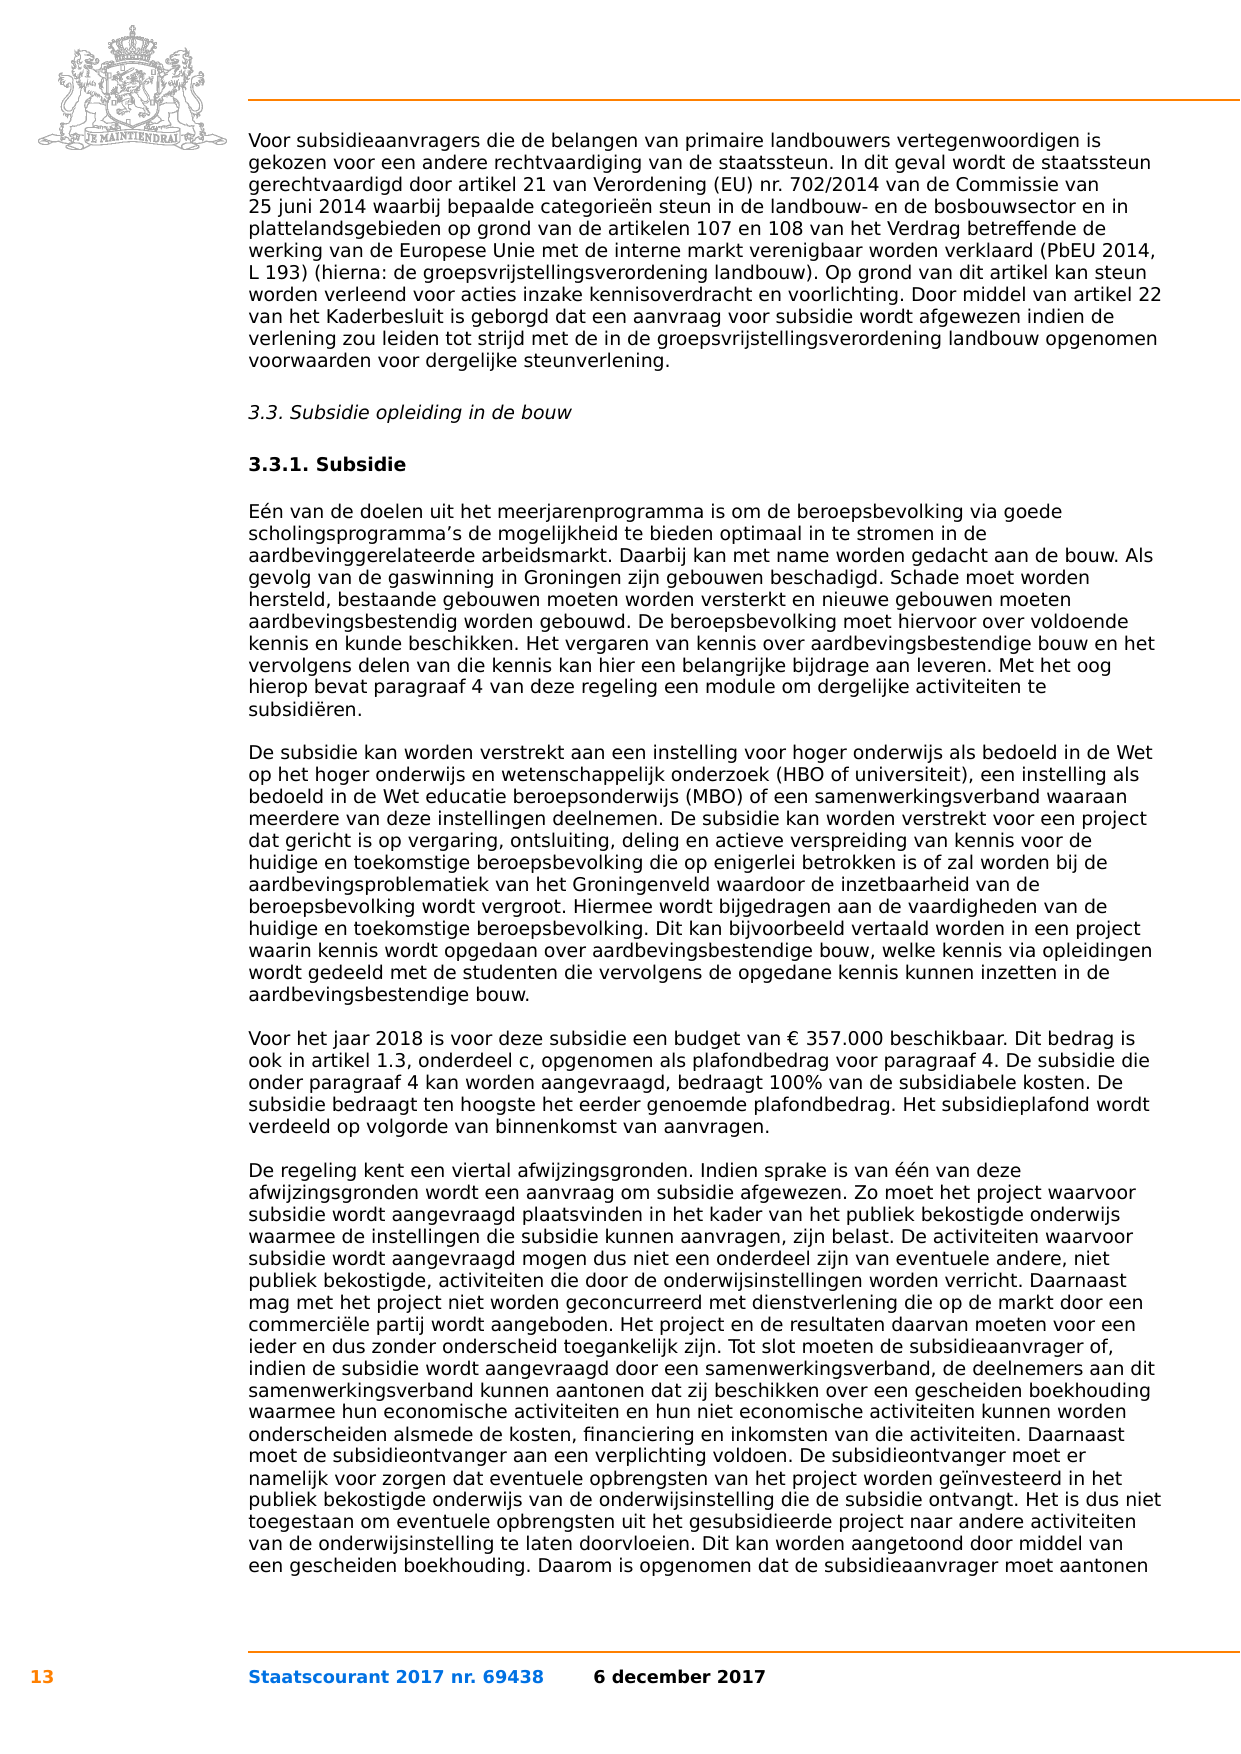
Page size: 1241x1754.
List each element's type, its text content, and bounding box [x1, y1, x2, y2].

picture [38, 25, 227, 150]
text Eén van de doelen uit het meerjarenprogramma is om de beroepsbevolking via goede scholingsprogramma’s de mogelijkheid te bieden optimaal in te stromen in de aardbevinggerelateerde arbeidsmarkt. Daarbij kan met name worden gedacht aan de bouw. Als gevolg van de gaswinning in Groningen zijn gebouwen beschadigd. Schade moet worden hersteld, bestaande gebouwen moeten worden versterkt en nieuwe gebouwen moeten aardbevingsbestendig worden gebouwd. De beroepsbevolking moet hiervoor over voldoende kennis en kunde beschikken. Het vergaren van kennis over aardbevingsbestendige bouw en het vervolgens delen van die kennis kan hier een belangrijke bijdrage aan leveren. Met het oog hierop bevat paragraaf 4 van deze regeling een module om dergelijke activiteiten te subsidiëren. [248, 501, 1163, 720]
text De subsidie kan worden verstrekt aan een instelling voor hoger onderwijs als bedoeld in de Wet op het hoger onderwijs en wetenschappelijk onderzoek (HBO of universiteit), een instelling als bedoeld in de Wet educatie beroepsonderwijs (MBO) of een samenwerkingsverband waaraan meerdere van deze instellingen deelnemen. De subsidie kan worden verstrekt voor een project dat gericht is op vergaring, ontsluiting, deling en actieve verspreiding van kennis voor de huidige en toekomstige beroepsbevolking die op enigerlei betrokken is of zal worden bij de aardbevingsproblematiek van het Groningenveld waardoor de inzetbaarheid van de beroepsbevolking wordt vergroot. Hiermee wordt bijgedragen aan de vaardigheden van de huidige en toekomstige beroepsbevolking. Dit kan bijvoorbeeld vertaald worden in een project waarin kennis wordt opgedaan over aardbevingsbestendige bouw, welke kennis via opleidingen wordt gedeeld met de studenten die vervolgens de opgedane kennis kunnen inzetten in de aardbevingsbestendige bouw. [248, 742, 1163, 1006]
text Voor het jaar 2018 is voor deze subsidie een budget van € 357.000 beschikbaar. Dit bedrag is ook in artikel 1.3, onderdeel c, opgenomen als plafondbedrag voor paragraaf 4. De subsidie die onder paragraaf 4 kan worden aangevraagd, bedraagt 100% van de subsidiabele kosten. De subsidie bedraagt ten hoogste het eerder genoemde plafondbedrag. Het subsidieplafond wordt verdeeld op volgorde van binnenkomst van aanvragen. [248, 1028, 1163, 1138]
subtitle 3.3.1. Subsidie [248, 454, 1163, 476]
text De regeling kent een viertal afwijzingsgronden. Indien sprake is van één van deze afwijzingsgronden wordt een aanvraag om subsidie afgewezen. Zo moet het project waarvoor subsidie wordt aangevraagd plaatsvinden in het kader van het publiek bekostigde onderwijs waarmee de instellingen die subsidie kunnen aanvragen, zijn belast. De activiteiten waarvoor subsidie wordt aangevraagd mogen dus niet een onderdeel zijn van eventuele andere, niet publiek bekostigde, activiteiten die door de onderwijsinstellingen worden verricht. Daarnaast mag met het project niet worden geconcurreerd met dienstverlening die op de markt door een commerciële partij wordt aangeboden. Het project en de resultaten daarvan moeten voor een ieder en dus zonder onderscheid toegankelijk zijn. Tot slot moeten de subsidieaanvrager of, indien de subsidie wordt aangevraagd door een samenwerkingsverband, de deelnemers aan dit samenwerkingsverband kunnen aantonen dat zij beschikken over een gescheiden boekhouding waarmee hun economische activiteiten en hun niet economische activiteiten kunnen worden onderscheiden alsmede de kosten, financiering en inkomsten van die activiteiten. Daarnaast moet de subsidieontvanger aan een verplichting voldoen. De subsidieontvanger moet er namelijk voor zorgen dat eventuele opbrengsten van het project worden geïnvesteerd in het publiek bekostigde onderwijs van de onderwijsinstelling die de subsidie ontvangt. Het is dus niet toegestaan om eventuele opbrengsten uit het gesubsidieerde project naar andere activiteiten van de onderwijsinstelling te laten doorvloeien. Dit kan worden aangetoond door middel van een gescheiden boekhouding. Daarom is opgenomen dat de subsidieaanvrager moet aantonen [248, 1160, 1163, 1577]
subtitle 3.3. Subsidie opleiding in de bouw [248, 402, 1163, 424]
text Voor subsidieaanvragers die de belangen van primaire landbouwers vertegenwoordigen is gekozen voor een andere rechtvaardiging van de staatssteun. In dit geval wordt de staatssteun gerechtvaardigd door artikel 21 van Verordening (EU) nr. 702/2014 van de Commissie van 25 juni 2014 waarbij bepaalde categorieën steun in de landbouw- en de bosbouwsector en in plattelandsgebieden op grond van de artikelen 107 en 108 van het Verdrag betreffende de werking van de Europese Unie met de interne markt verenigbaar worden verklaard (PbEU 2014, L 193) (hierna: de groepsvrijstellingsverordening landbouw). Op grond van dit artikel kan steun worden verleend voor acties inzake kennisoverdracht en voorlichting. Door middel van artikel 22 van het Kaderbesluit is geborgd dat een aanvraag voor subsidie wordt afgewezen indien de verlening zou leiden tot strijd met de in de groepsvrijstellingsverordening landbouw opgenomen voorwaarden voor dergelijke steunverlening. [248, 130, 1163, 372]
